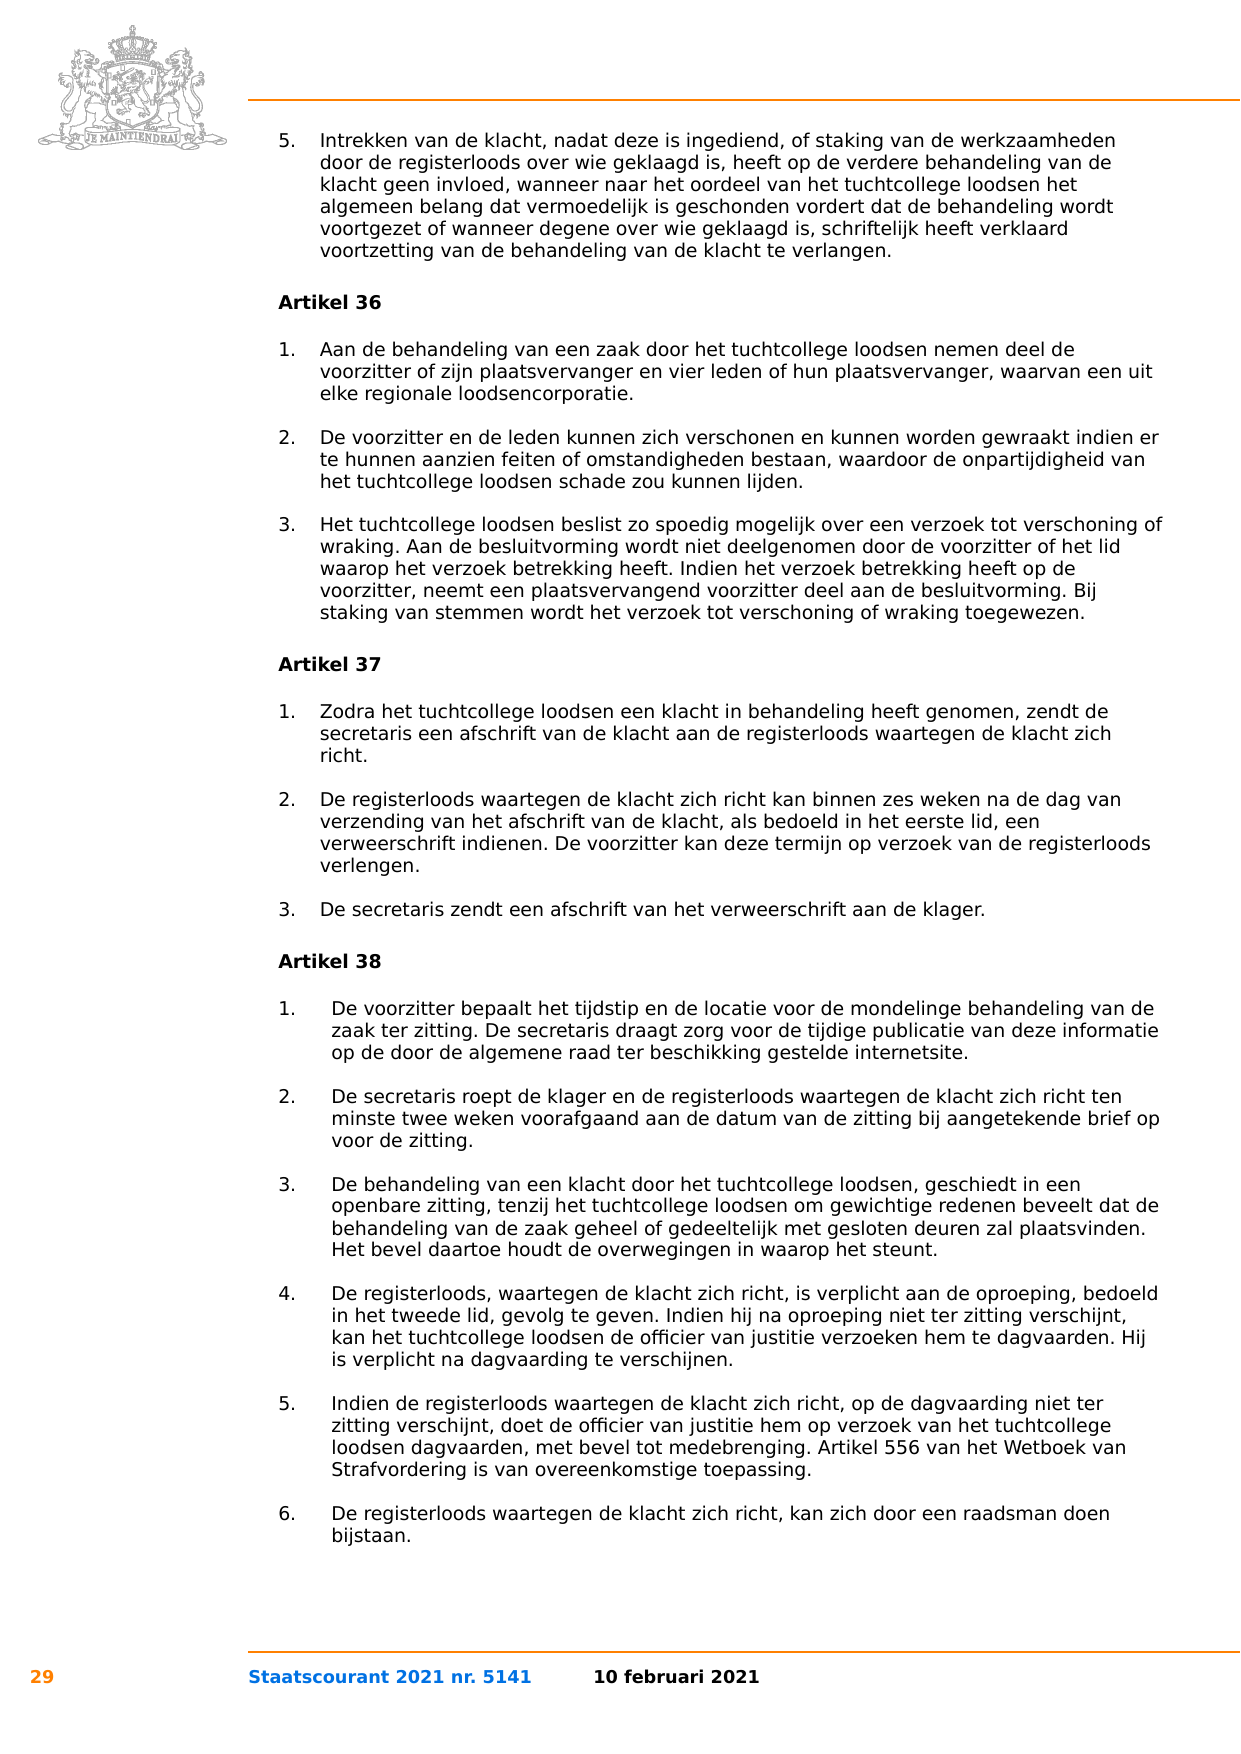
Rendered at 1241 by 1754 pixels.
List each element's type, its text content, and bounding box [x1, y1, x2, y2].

text 6. De registerloods waartegen de klacht zich richt, kan zich door een raadsman doen bijstaan. [278, 1503, 1163, 1547]
picture [38, 25, 227, 150]
text 1. De voorzitter bepaalt het tijdstip en de locatie voor de mondelinge behandeling van de zaak ter zitting. De secretaris draagt zorg voor de tijdige publicatie van deze informatie op de door de algemene raad ter beschikking gestelde internetsite. [278, 998, 1163, 1064]
text 2. De registerloods waartegen de klacht zich richt kan binnen zes weken na de dag van verzending van het afschrift van de klacht, als bedoeld in het eerste lid, een verweerschrift indienen. De voorzitter kan deze termijn op verzoek van de registerloods verlengen. [278, 789, 1163, 877]
text 3. De behandeling van een klacht door het tuchtcollege loodsen, geschiedt in een openbare zitting, tenzij het tuchtcollege loodsen om gewichtige redenen beveelt dat de behandeling van de zaak geheel of gedeeltelijk met gesloten deuren zal plaatsvinden. Het bevel daartoe houdt de overwegingen in waarop het steunt. [278, 1173, 1163, 1261]
subtitle Artikel 37 [278, 654, 1163, 676]
text 3. Het tuchtcollege loodsen beslist zo spoedig mogelijk over een verzoek tot verschoning of wraking. Aan de besluitvorming wordt niet deelgenomen door de voorzitter of het lid waarop het verzoek betrekking heeft. Indien het verzoek betrekking heeft op de voorzitter, neemt een plaatsvervangend voorzitter deel aan de besluitvorming. Bij staking van stemmen wordt het verzoek tot verschoning of wraking toegewezen. [278, 514, 1163, 624]
text 1. Aan de behandeling van een zaak door het tuchtcollege loodsen nemen deel de voorzitter of zijn plaatsvervanger en vier leden of hun plaatsvervanger, waarvan een uit elke regionale loodsencorporatie. [278, 339, 1163, 405]
text 3. De secretaris zendt een afschrift van het verweerschrift aan de klager. [278, 899, 1163, 921]
text 2. De secretaris roept de klager en de registerloods waartegen de klacht zich richt ten minste twee weken voorafgaand aan de datum van de zitting bij aangetekende brief op voor de zitting. [278, 1086, 1163, 1152]
text 1. Zodra het tuchtcollege loodsen een klacht in behandeling heeft genomen, zendt de secretaris een afschrift van de klacht aan de registerloods waartegen de klacht zich richt. [278, 701, 1163, 767]
subtitle Artikel 38 [278, 951, 1163, 973]
text 4. De registerloods, waartegen de klacht zich richt, is verplicht aan de oproeping, bedoeld in het tweede lid, gevolg te geven. Indien hij na oproeping niet ter zitting verschijnt, kan het tuchtcollege loodsen de officier van justitie verzoeken hem te dagvaarden. Hij is verplicht na dagvaarding te verschijnen. [278, 1283, 1163, 1371]
text 2. De voorzitter en de leden kunnen zich verschonen en kunnen worden gewraakt indien er te hunnen aanzien feiten of omstandigheden bestaan, waardoor de onpartijdigheid van het tuchtcollege loodsen schade zou kunnen lijden. [278, 427, 1163, 492]
text 5. Indien de registerloods waartegen de klacht zich richt, op de dagvaarding niet ter zitting verschijnt, doet de officier van justitie hem op verzoek van het tuchtcollege loodsen dagvaarden, met bevel tot medebrenging. Artikel 556 van het Wetboek van Strafvordering is van overeenkomstige toepassing. [278, 1393, 1163, 1481]
text 5. Intrekken van de klacht, nadat deze is ingediend, of staking van de werkzaamheden door de registerloods over wie geklaagd is, heeft op de verdere behandeling van de klacht geen invloed, wanneer naar het oordeel van het tuchtcollege loodsen het algemeen belang dat vermoedelijk is geschonden vordert dat de behandeling wordt voortgezet of wanneer degene over wie geklaagd is, schriftelijk heeft verklaard voortzetting van de behandeling van de klacht te verlangen. [278, 130, 1163, 262]
subtitle Artikel 36 [278, 292, 1163, 314]
